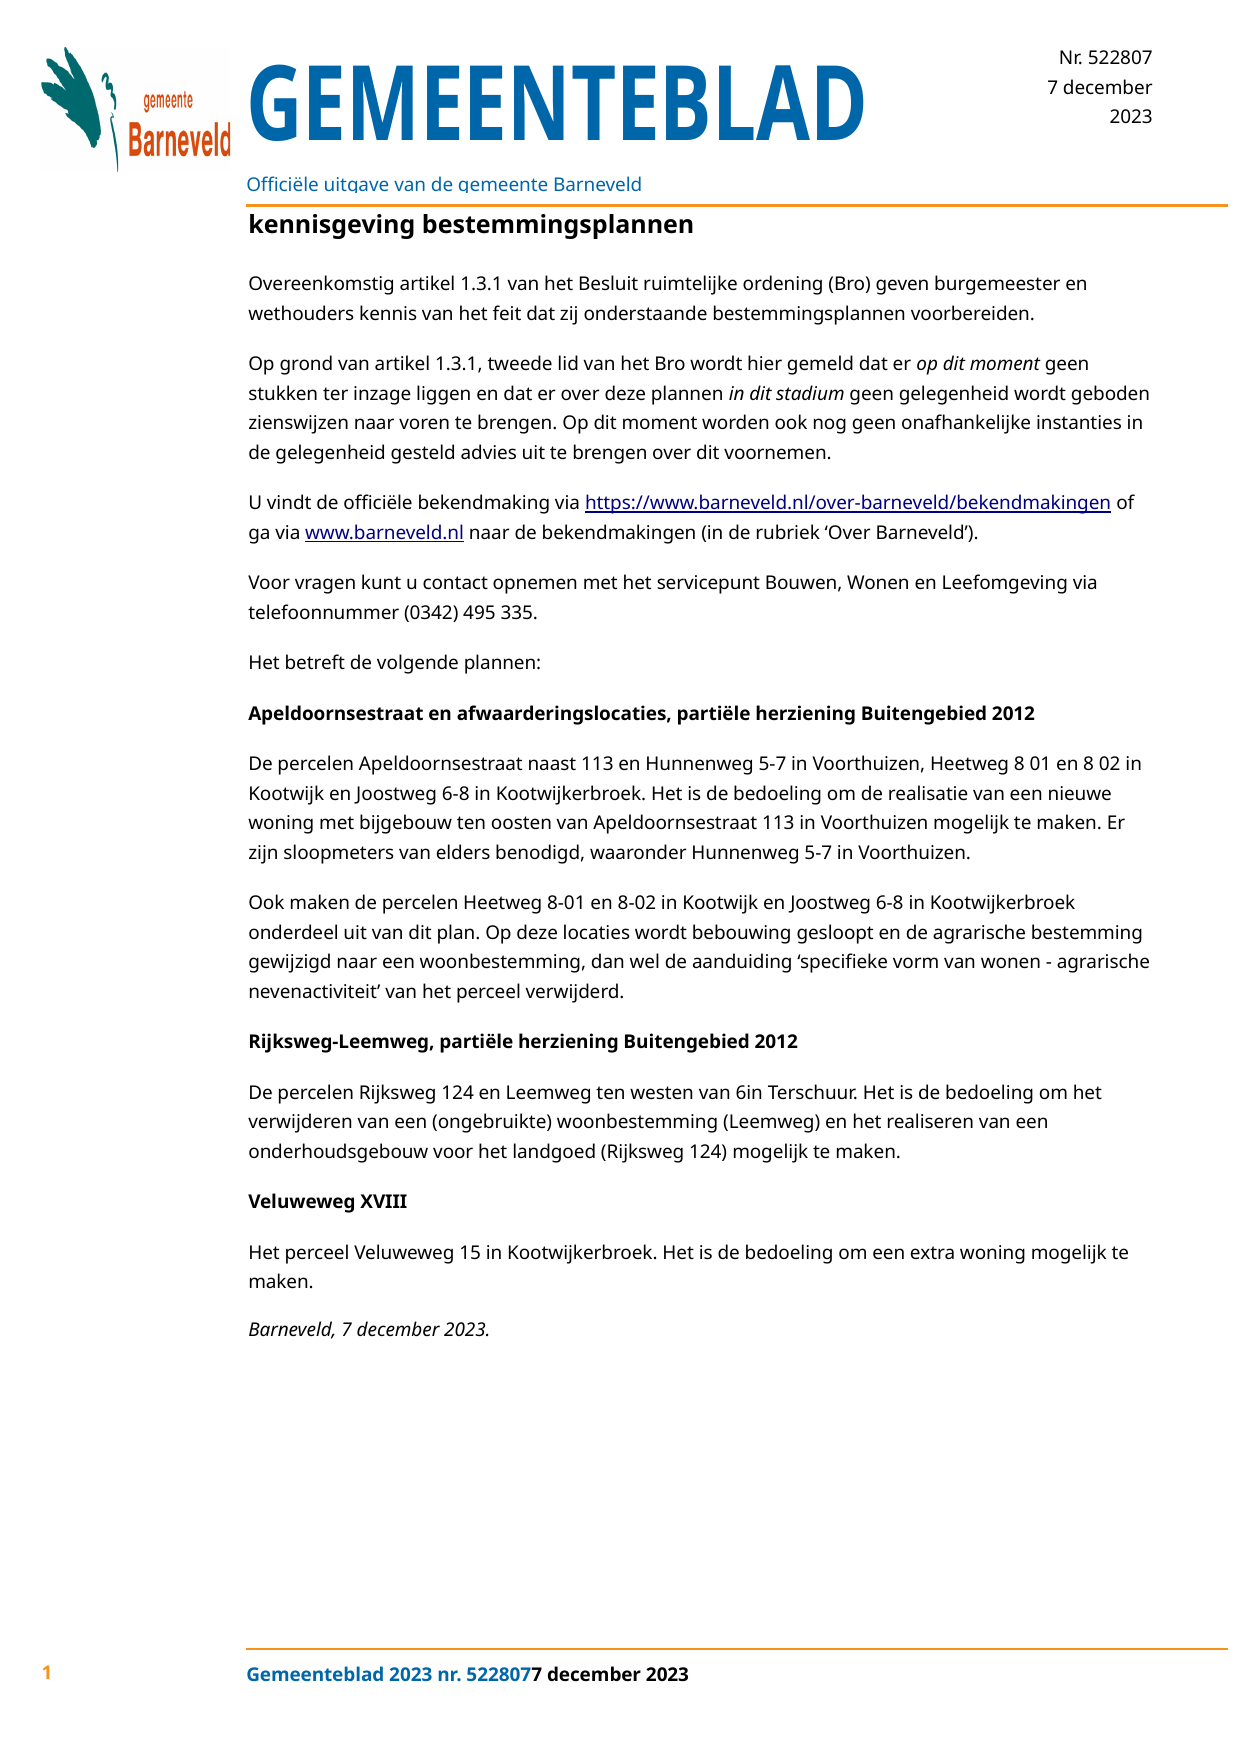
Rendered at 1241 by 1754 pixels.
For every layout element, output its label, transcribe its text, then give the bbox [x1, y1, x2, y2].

text Ook maken de percelen Heetweg 8-01 en 8-02 in Kootwijk en Joostweg 6-8 in Kootwijkerbroek onderdeel uit van dit plan. Op deze locaties wordt bebouwing gesloopt en de agrarische bestemming gewijzigd naar een woonbestemming, dan wel de aanduiding ‘specifieke vorm van wonen - agrarische nevenactiviteit’ van het perceel verwijderd. [248, 889, 1152, 1004]
text Het perceel Veluweweg 15 in Kootwijkerbroek. Het is de bedoeling om een extra woning mogelijk te maken. [248, 1239, 1152, 1294]
text kennisgeving bestemmingsplannen [248, 207, 1152, 241]
text Het betreft de volgende plannen: [248, 649, 1152, 675]
text U vindt de officiële bekendmaking via https://www.barneveld.nl/over-barneveld/bekendmakingen of ga via www.barneveld.nl naar de bekendmakingen (in de rubriek ‘Over Barneveld’). [248, 489, 1152, 545]
text De percelen Rijksweg 124 en Leemweg ten westen van 6in Terschuur. Het is de bedoeling om het verwijderen van een (ongebruikte) woonbestemming (Leemweg) en het realiseren van een onderhoudsgebouw voor het landgoed (Rijksweg 124) mogelijk te maken. [248, 1079, 1152, 1164]
text Apeldoornsestraat en afwaarderingslocaties, partiële herziening Buitengebied 2012 [248, 700, 1152, 726]
text Voor vragen kunt u contact opnemen met het servicepunt Bouwen, Wonen en Leefomgeving via telefoonnummer (0342) 495 335. [248, 569, 1152, 625]
text Overeenkomstig artikel 1.3.1 van het Besluit ruimtelijke ordening (Bro) geven burgemeester en wethouders kennis van het feit dat zij onderstaande bestemmingsplannen voorbereiden. [248, 270, 1152, 326]
text Rijksweg-Leemweg, partiële herziening Buitengebied 2012 [248, 1029, 1152, 1054]
text Barneveld, 7 december 2023. [248, 1316, 1152, 1342]
picture [41, 47, 231, 172]
text Op grond van artikel 1.3.1, tweede lid van het Bro wordt hier gemeld dat er op dit moment geen stukken ter inzage liggen en dat er over deze plannen in dit stadium geen gelegenheid wordt geboden zienswijzen naar voren te brengen. Op dit moment worden ook nog geen onafhankelijke instanties in de gelegenheid gesteld advies uit te brengen over dit voornemen. [248, 350, 1152, 465]
text De percelen Apeldoornsestraat naast 113 en Hunnenweg 5-7 in Voorthuizen, Heetweg 8 01 en 8 02 in Kootwijk en Joostweg 6-8 in Kootwijkerbroek. Het is de bedoeling om de realisatie van een nieuwe woning met bijgebouw ten oosten van Apeldoornsestraat 113 in Voorthuizen mogelijk te maken. Er zijn sloopmeters van elders benodigd, waaronder Hunnenweg 5-7 in Voorthuizen. [248, 750, 1152, 865]
text Veluweweg XVIII [248, 1189, 1152, 1214]
